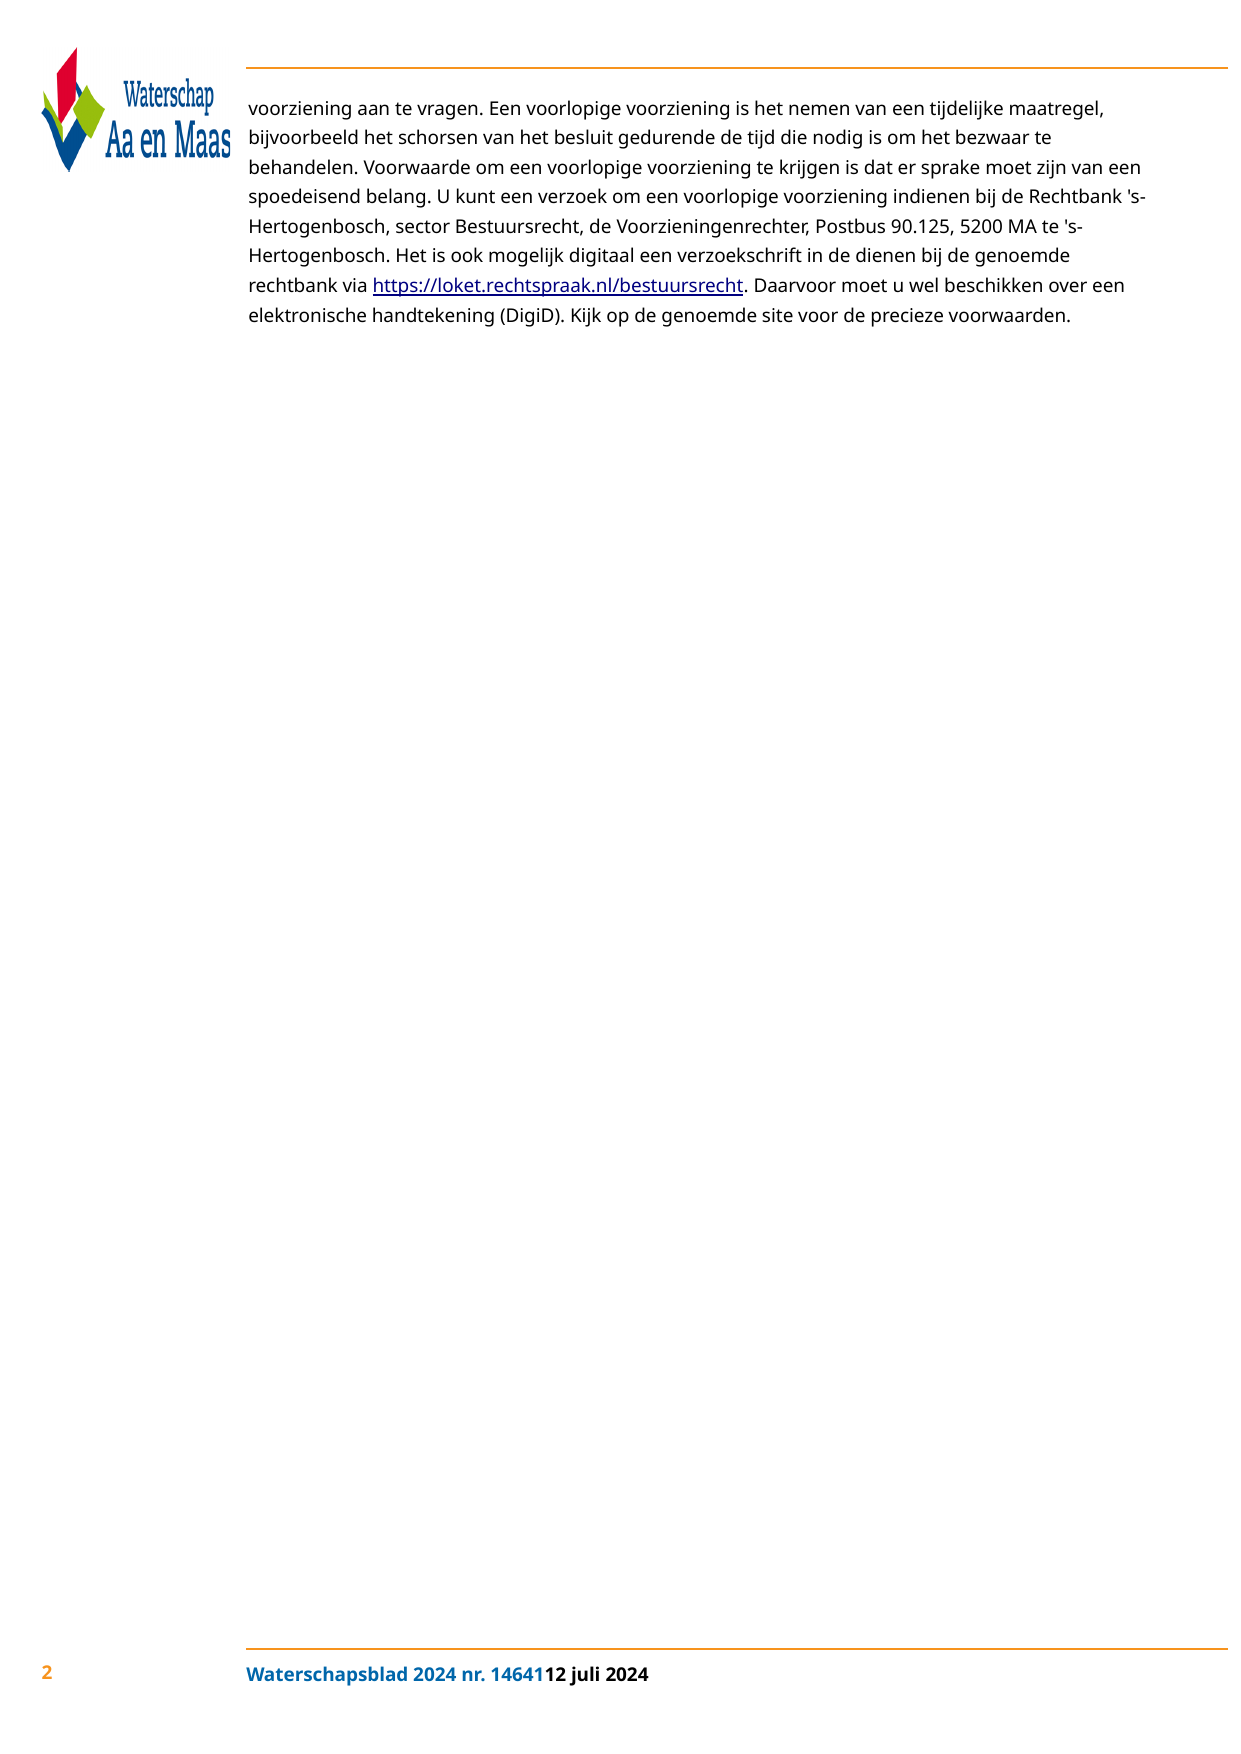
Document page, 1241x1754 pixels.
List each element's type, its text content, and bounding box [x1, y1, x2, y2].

text voorziening aan te vragen. Een voorlopige voorziening is het nemen van een tijdelijke maatregel, bijvoorbeeld het schorsen van het besluit gedurende de tijd die nodig is om het bezwaar te behandelen. Voorwaarde om een voorlopige voorziening te krijgen is dat er sprake moet zijn van een spoedeisend belang. U kunt een verzoek om een voorlopige voorziening indienen bij de Rechtbank 's-Hertogenbosch, sector Bestuursrecht, de Voorzieningenrechter, Postbus 90.125, 5200 MA te 's-Hertogenbosch. Het is ook mogelijk digitaal een verzoekschrift in de dienen bij de genoemde rechtbank via https://loket.rechtspraak.nl/bestuursrecht. Daarvoor moet u wel beschikken over een elektronische handtekening (DigiD). Kijk op de genoemde site voor de precieze voorwaarden. [248, 95, 1152, 328]
picture [41, 47, 231, 172]
